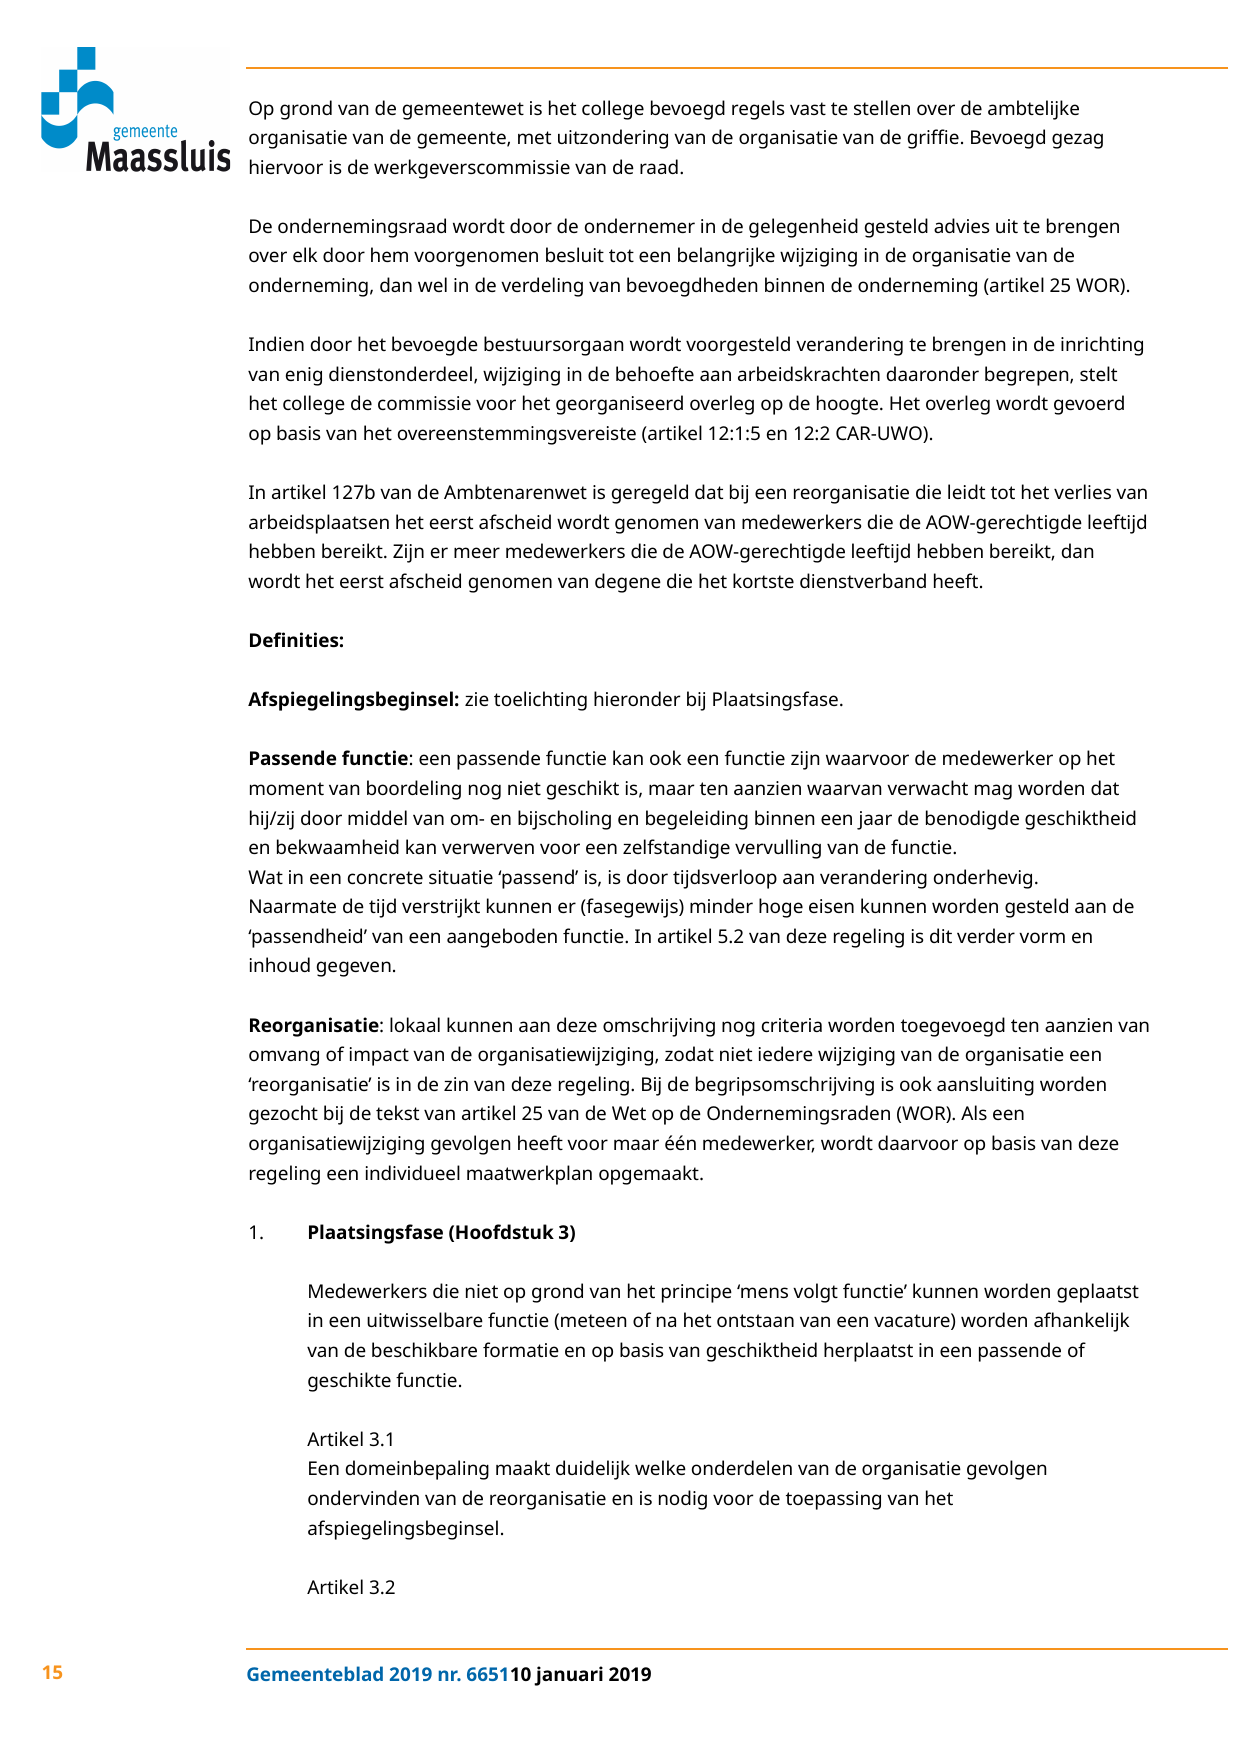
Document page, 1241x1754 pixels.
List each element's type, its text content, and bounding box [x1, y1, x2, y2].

text Op grond van de gemeentewet is het college bevoegd regels vast te stellen over de ambtelijke organisatie van de gemeente, met uitzondering van de organisatie van de griffie. Bevoegd gezag hiervoor is de werkgeverscommissie van de raad. [248, 95, 1152, 180]
list Artikel 3.1 [248, 1426, 1152, 1452]
text De ondernemingsraad wordt door de ondernemer in de gelegenheid gesteld advies uit te brengen over elk door hem voorgenomen besluit tot een belangrijke wijziging in de organisatie van de onderneming, dan wel in de verdeling van bevoegdheden binnen de onderneming (artikel 25 WOR). [248, 213, 1152, 298]
list Plaatsingsfase (Hoofdstuk 3) [248, 1219, 1152, 1245]
picture [41, 47, 77, 92]
text Naarmate de tijd verstrijkt kunnen er (fasegewijs) minder hoge eisen kunnen worden gesteld aan de ‘passendheid’ van een aangeboden functie. In artikel 5.2 van deze regeling is dit verder vorm en inhoud gegeven. [248, 893, 1152, 978]
text Afspiegelingsbeginsel: zie toelichting hieronder bij Plaatsingsfase. [248, 686, 1152, 712]
list Een domeinbepaling maakt duidelijk welke onderdelen van de organisatie gevolgen ondervinden van de reorganisatie en is nodig voor de toepassing van het afspiegelingsbeginsel. [248, 1456, 1152, 1541]
list Medewerkers die niet op grond van het principe ‘mens volgt functie’ kunnen worden geplaatst in een uitwisselbare functie (meteen of na het ontstaan van een vacature) worden afhankelijk van de beschikbare formatie en op basis van geschiktheid herplaatst in een passende of geschikte functie. [248, 1278, 1152, 1393]
text Reorganisatie: lokaal kunnen aan deze omschrijving nog criteria worden toegevoegd ten aanzien van omvang of impact van de organisatiewijziging, zodat niet iedere wijziging van de organisatie een ‘reorganisatie’ is in de zin van deze regeling. Bij de begripsomschrijving is ook aansluiting worden gezocht bij de tekst van artikel 25 van de Wet op de Ondernemingsraden (WOR). Als een organisatiewijziging gevolgen heeft voor maar één medewerker, wordt daarvoor op basis van deze regeling een individueel maatwerkplan opgemaakt. [248, 1012, 1152, 1186]
text Definities: [248, 627, 1152, 653]
picture [41, 47, 231, 172]
text In artikel 127b van de Ambtenarenwet is geregeld dat bij een reorganisatie die leidt tot het verlies van arbeidsplaatsen het eerst afscheid wordt genomen van medewerkers die de AOW-gerechtigde leeftijd hebben bereikt. Zijn er meer medewerkers die de AOW-gerechtigde leeftijd hebben bereikt, dan wordt het eerst afscheid genomen van degene die het kortste dienstverband heeft. [248, 479, 1152, 594]
text Indien door het bevoegde bestuursorgaan wordt voorgesteld verandering te brengen in de inrichting van enig dienstonderdeel, wijziging in de behoefte aan arbeidskrachten daaronder begrepen, stelt het college de commissie voor het georganiseerd overleg op de hoogte. Het overleg wordt gevoerd op basis van het overeenstemmingsvereiste (artikel 12:1:5 en 12:2 CAR-UWO). [248, 331, 1152, 446]
text Wat in een concrete situatie ‘passend’ is, is door tijdsverloop aan verandering onderhevig. [248, 864, 1152, 890]
text Passende functie: een passende functie kan ook een functie zijn waarvoor de medewerker op het moment van boordeling nog niet geschikt is, maar ten aanzien waarvan verwacht mag worden dat hij/zij door middel van om- en bijscholing en begeleiding binnen een jaar de benodigde geschiktheid en bekwaamheid kan verwerven voor een zelfstandige vervulling van de functie. [248, 746, 1152, 860]
list Artikel 3.2 [248, 1574, 1152, 1600]
